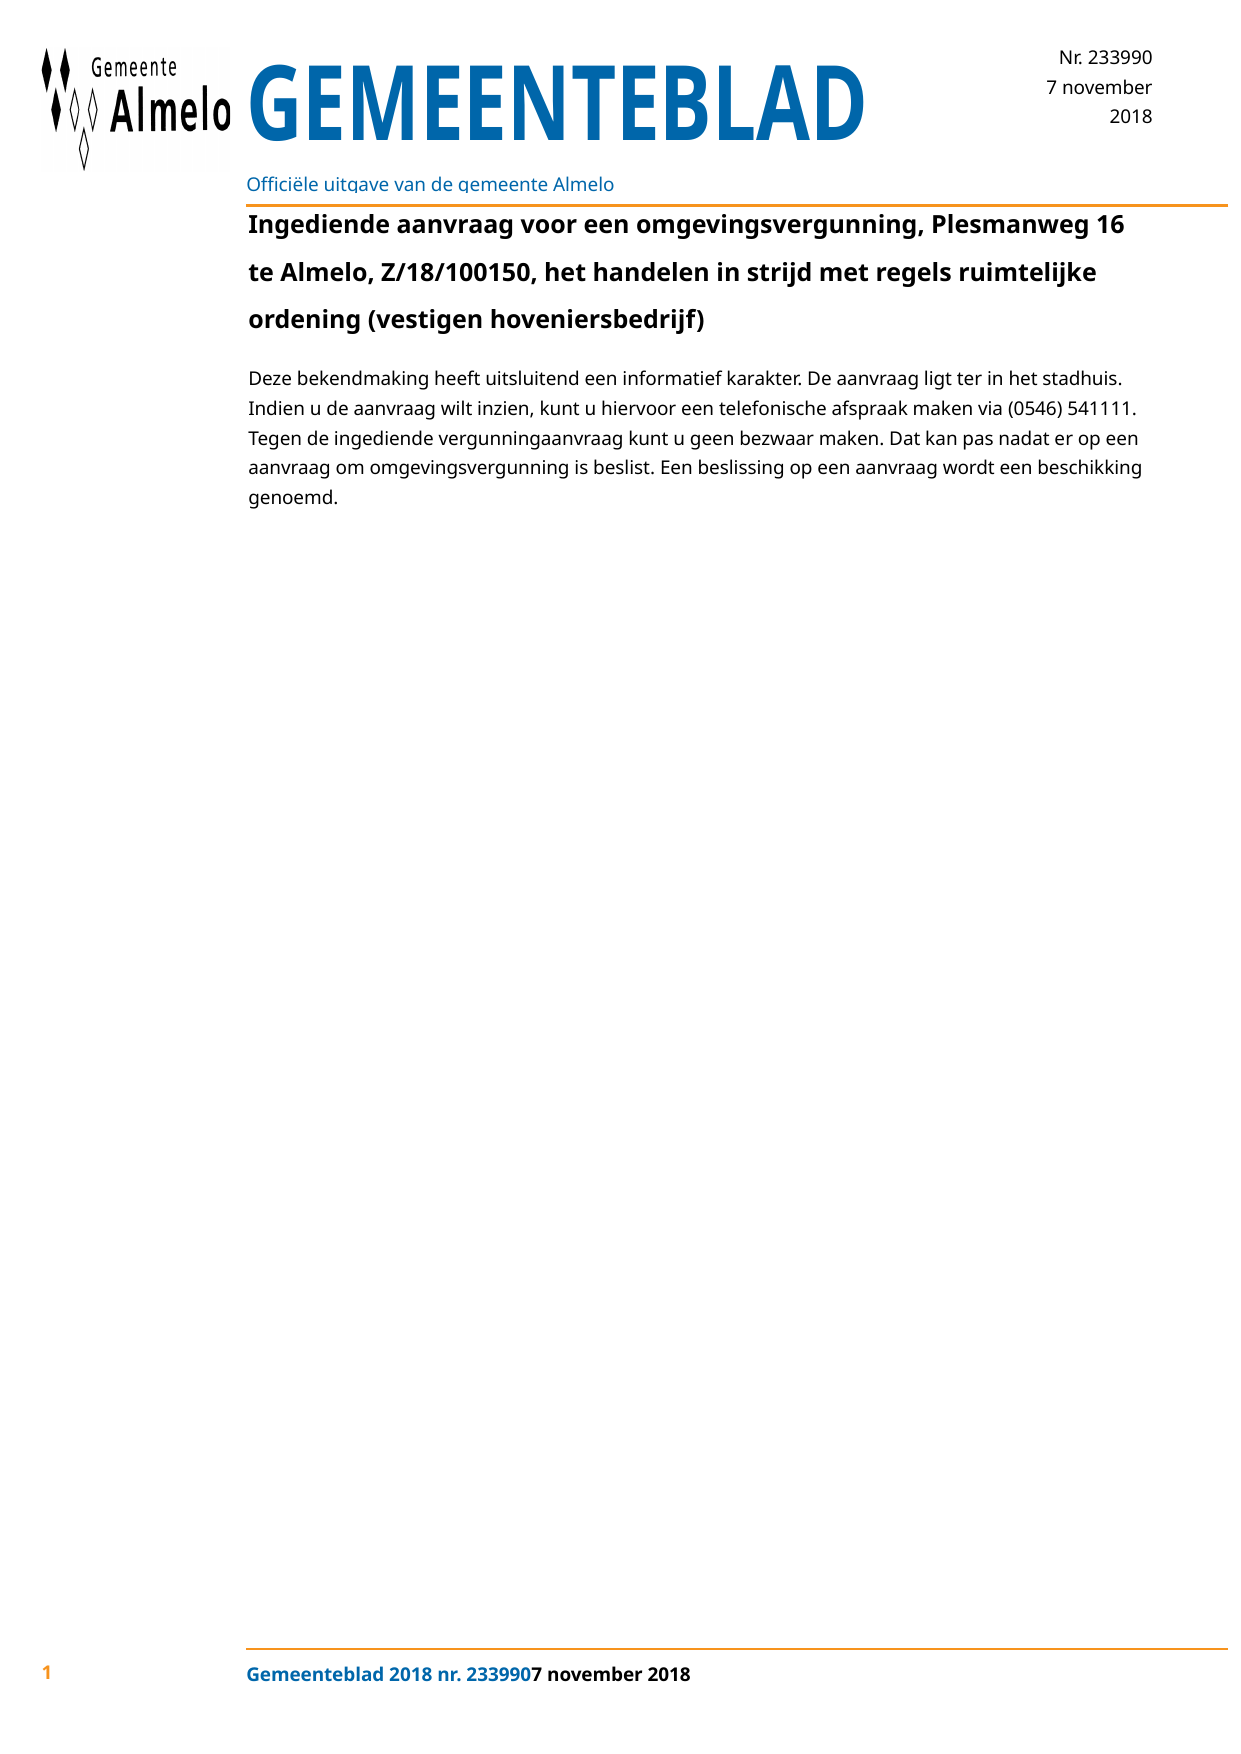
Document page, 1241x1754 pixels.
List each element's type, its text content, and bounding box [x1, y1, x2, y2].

picture [41, 47, 231, 172]
text Deze bekendmaking heeft uitsluitend een informatief karakter. De aanvraag ligt ter in het stadhuis. Indien u de aanvraag wilt inzien, kunt u hiervoor een telefonische afspraak maken via (0546) 541111. Tegen de ingediende vergunningaanvraag kunt u geen bezwaar maken. Dat kan pas nadat er op een aanvraag om omgevingsvergunning is beslist. Een beslissing op een aanvraag wordt een beschikking genoemd. [248, 366, 1152, 509]
text Ingediende aanvraag voor een omgevingsvergunning, Plesmanweg 16 te Almelo, Z/18/100150, het handelen in strijd met regels ruimtelijke ordening (vestigen hoveniersbedrijf) [248, 207, 1152, 336]
